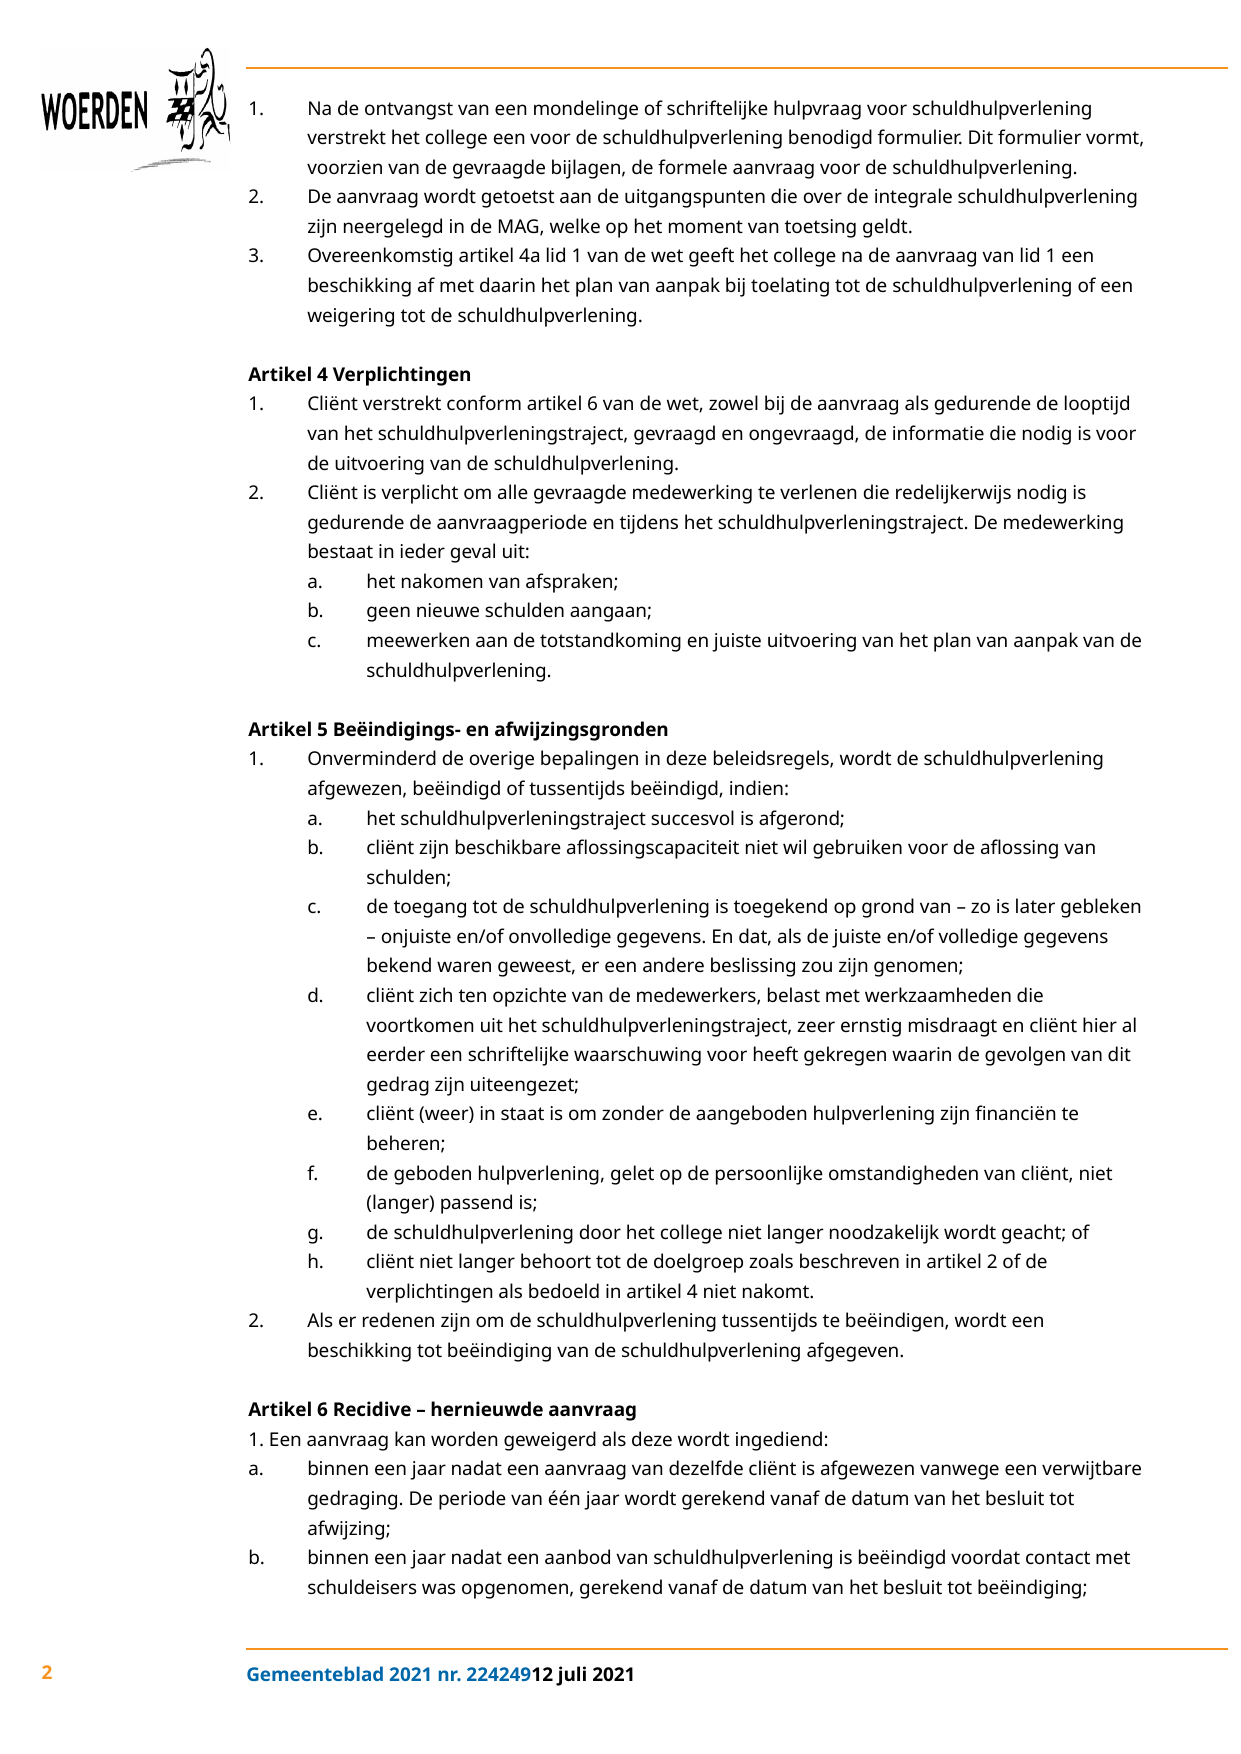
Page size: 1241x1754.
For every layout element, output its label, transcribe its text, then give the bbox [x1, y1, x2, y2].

list het schuldhulpverleningstraject succesvol is afgerond; [307, 805, 1152, 831]
list Onverminderd de overige bepalingen in deze beleidsregels, wordt de schuldhulpverlening afgewezen, beëindigd of tussentijds beëindigd, indien: [248, 746, 1152, 801]
text Artikel 6 Recidive – hernieuwde aanvraag [248, 1396, 1152, 1422]
list binnen een jaar nadat een aanbod van schuldhulpverlening is beëindigd voordat contact met schuldeisers was opgenomen, gerekend vanaf de datum van het besluit tot beëindiging; [248, 1544, 1152, 1600]
list Cliënt is verplicht om alle gevraagde medewerking te verlenen die redelijkerwijs nodig is gedurende de aanvraagperiode en tijdens het schuldhulpverleningstraject. De medewerking bestaat in ieder geval uit: [248, 479, 1152, 564]
picture [41, 47, 231, 172]
list Na de ontvangst van een mondelinge of schriftelijke hulpvraag voor schuldhulpverlening verstrekt het college een voor de schuldhulpverlening benodigd formulier. Dit formulier vormt, voorzien van de gevraagde bijlagen, de formele aanvraag voor de schuldhulpverlening. [248, 95, 1152, 180]
list Cliënt verstrekt conform artikel 6 van de wet, zowel bij de aanvraag als gedurende de looptijd van het schuldhulpverleningstraject, gevraagd en ongevraagd, de informatie die nodig is voor de uitvoering van de schuldhulpverlening. [248, 391, 1152, 476]
list cliënt zich ten opzichte van de medewerkers, belast met werkzaamheden die voortkomen uit het schuldhulpverleningstraject, zeer ernstig misdraagt en cliënt hier al eerder een schriftelijke waarschuwing voor heeft gekregen waarin de gevolgen van dit gedrag zijn uiteengezet; [307, 982, 1152, 1097]
text Artikel 4 Verplichtingen [248, 361, 1152, 387]
text Artikel 5 Beëindigings- en afwijzingsgronden [248, 716, 1152, 742]
list cliënt niet langer behoort tot de doelgroep zoals beschreven in artikel 2 of de verplichtingen als bedoeld in artikel 4 niet nakomt. [307, 1248, 1152, 1304]
list cliënt (weer) in staat is om zonder de aangeboden hulpverlening zijn financiën te beheren; [307, 1101, 1152, 1156]
list de geboden hulpverlening, gelet op de persoonlijke omstandigheden van cliënt, niet (langer) passend is; [307, 1160, 1152, 1215]
list de schuldhulpverlening door het college niet langer noodzakelijk wordt geacht; of [307, 1219, 1152, 1245]
list de toegang tot de schuldhulpverlening is toegekend op grond van – zo is later gebleken – onjuiste en/of onvolledige gegevens. En dat, als de juiste en/of volledige gegevens bekend waren geweest, er een andere beslissing zou zijn genomen; [307, 893, 1152, 978]
list geen nieuwe schulden aangaan; [307, 598, 1152, 623]
list het nakomen van afspraken; [307, 568, 1152, 594]
list De aanvraag wordt getoetst aan de uitgangspunten die over de integrale schuldhulpverlening zijn neergelegd in de MAG, welke op het moment van toetsing geldt. [248, 183, 1152, 239]
text 1. Een aanvraag kan worden geweigerd als deze wordt ingediend: [248, 1426, 1152, 1452]
list meewerken aan de totstandkoming en juiste uitvoering van het plan van aanpak van de schuldhulpverlening. [307, 627, 1152, 683]
list Overeenkomstig artikel 4a lid 1 van de wet geeft het college na de aanvraag van lid 1 een beschikking af met daarin het plan van aanpak bij toelating tot de schuldhulpverlening of een weigering tot de schuldhulpverlening. [248, 243, 1152, 328]
list cliënt zijn beschikbare aflossingscapaciteit niet wil gebruiken voor de aflossing van schulden; [307, 834, 1152, 890]
list Als er redenen zijn om de schuldhulpverlening tussentijds te beëindigen, wordt een beschikking tot beëindiging van de schuldhulpverlening afgegeven. [248, 1308, 1152, 1363]
list binnen een jaar nadat een aanvraag van dezelfde cliënt is afgewezen vanwege een verwijtbare gedraging. De periode van één jaar wordt gerekend vanaf de datum van het besluit tot afwijzing; [248, 1456, 1152, 1541]
